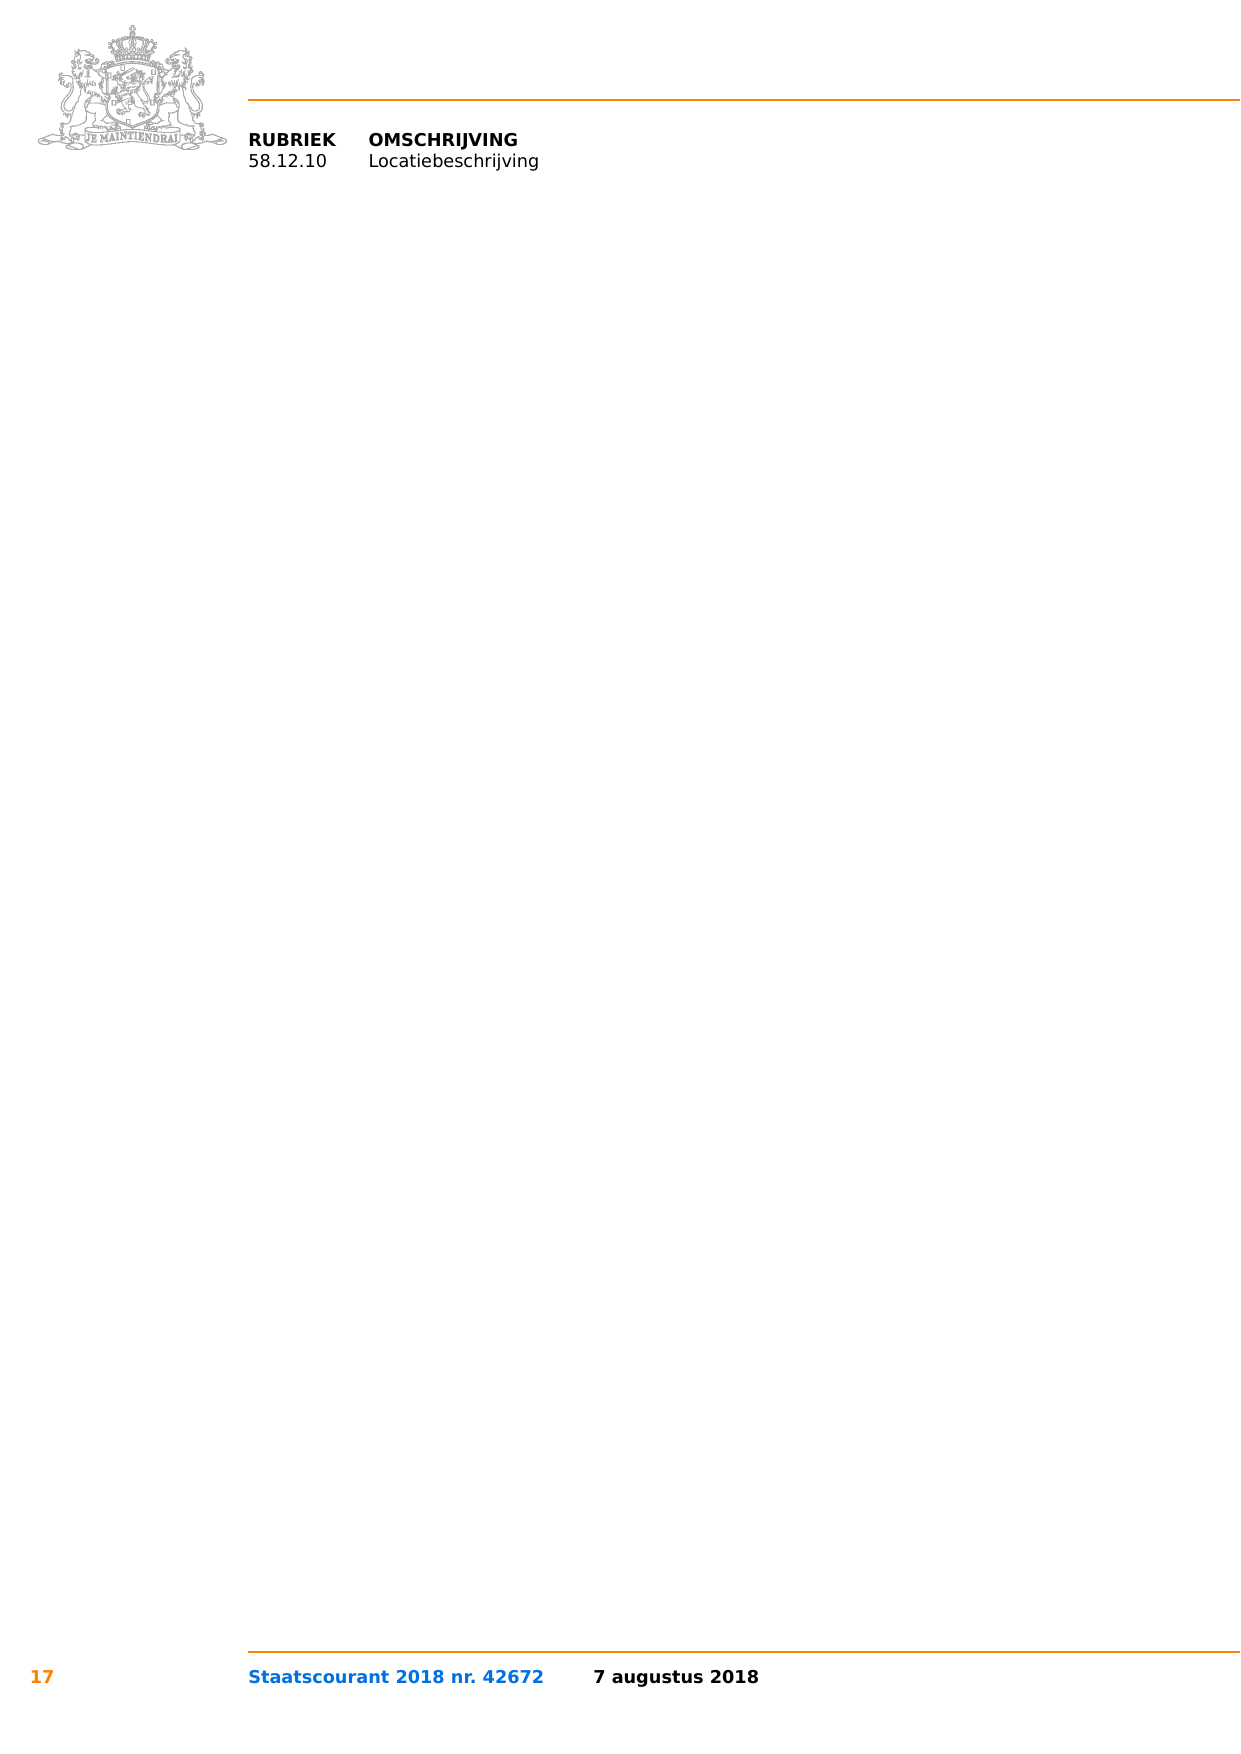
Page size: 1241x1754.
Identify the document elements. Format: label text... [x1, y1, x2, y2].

table_header RUBRIEK [248, 130, 362, 151]
picture [38, 25, 227, 150]
table_cell 58.12.10 [248, 151, 362, 171]
table_header OMSCHRIJVING [363, 130, 1163, 151]
table_cell Locatiebeschrijving [363, 151, 1163, 171]
